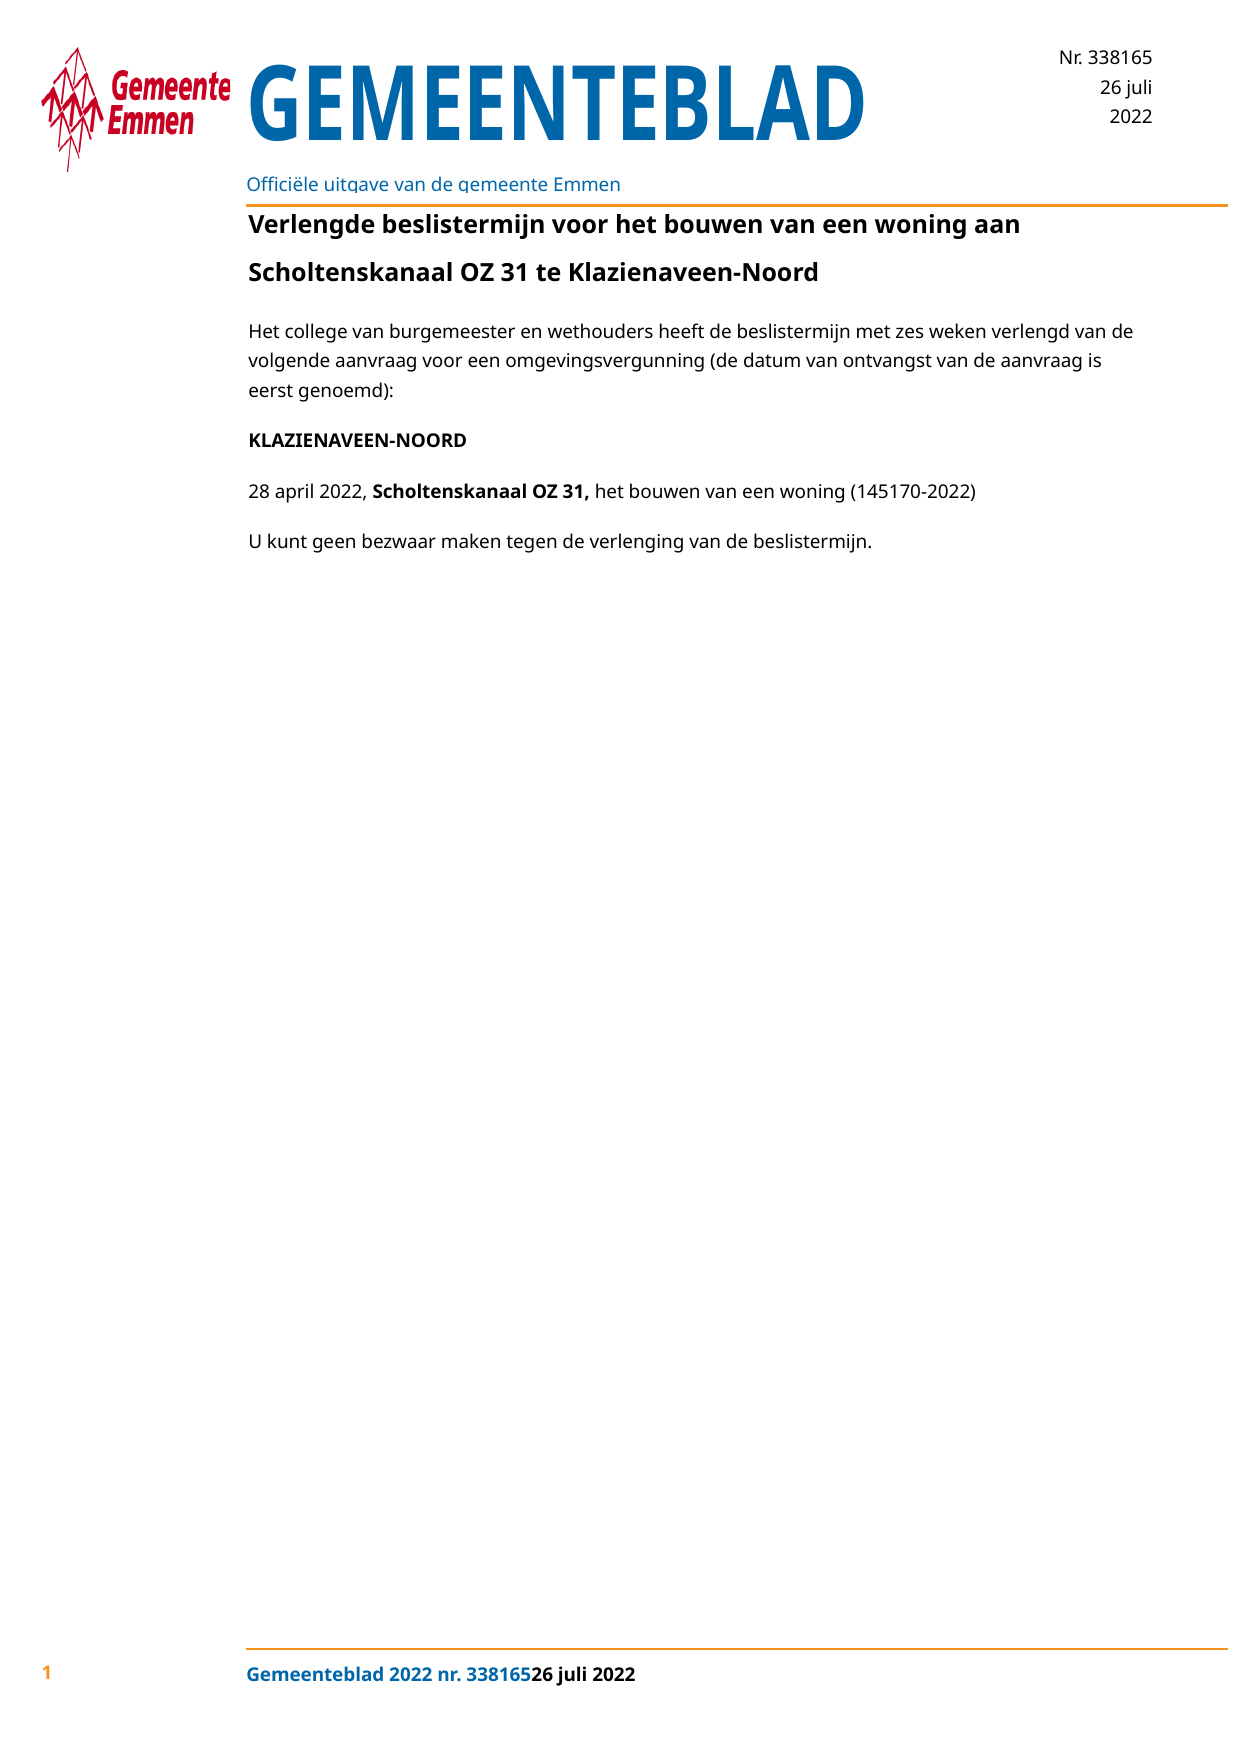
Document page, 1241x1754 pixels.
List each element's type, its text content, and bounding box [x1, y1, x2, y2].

text Het college van burgemeester en wethouders heeft de beslistermijn met zes weken verlengd van de volgende aanvraag voor een omgevingsvergunning (de datum van ontvangst van de aanvraag is eerst genoemd): [248, 318, 1152, 403]
text Verlengde beslistermijn voor het bouwen van een woning aan Scholtenskanaal OZ 31 te Klazienaveen-Noord [248, 207, 1152, 288]
picture [41, 47, 231, 172]
text 28 april 2022, Scholtenskanaal OZ 31, het bouwen van een woning (145170-2022) [248, 478, 1152, 504]
text U kunt geen bezwaar maken tegen de verlenging van de beslistermijn. [248, 528, 1152, 554]
text KLAZIENAVEEN-NOORD [248, 427, 1152, 453]
